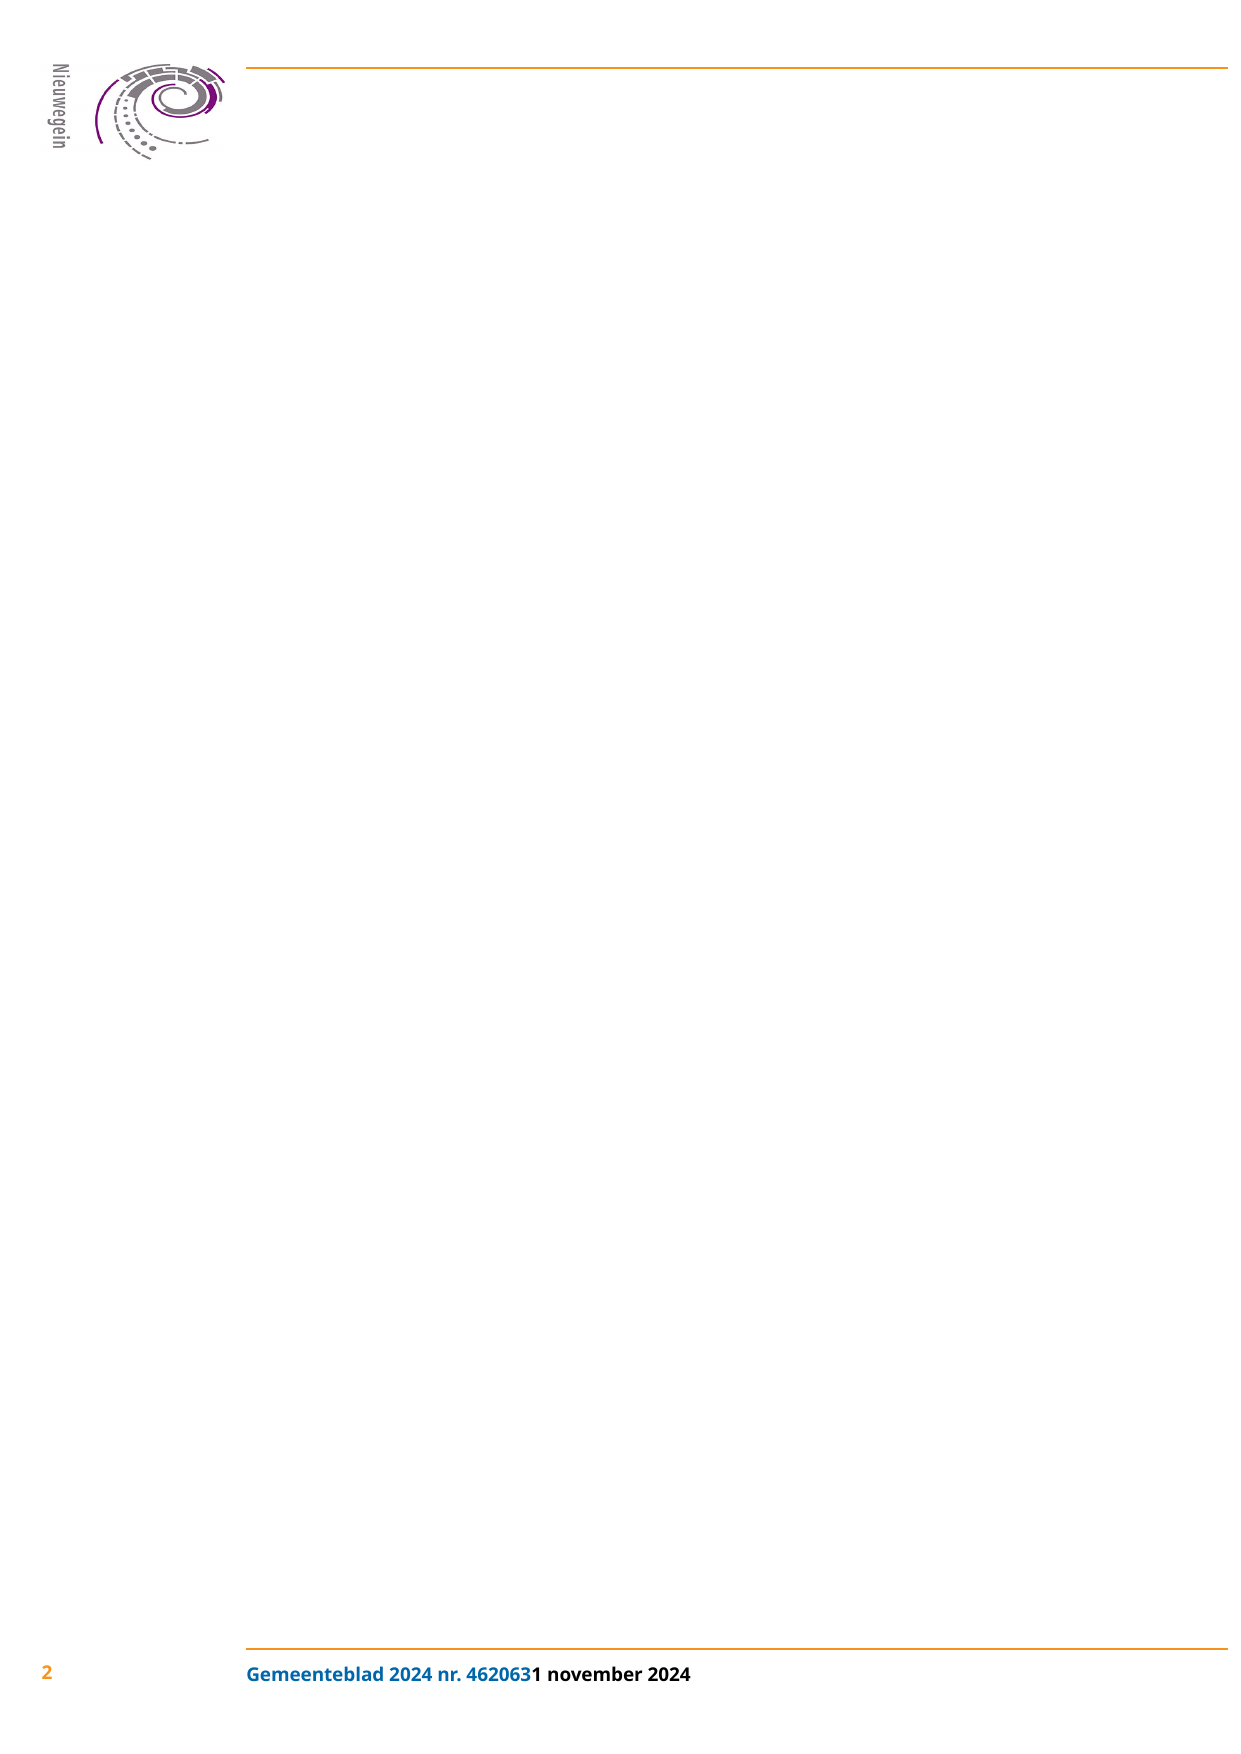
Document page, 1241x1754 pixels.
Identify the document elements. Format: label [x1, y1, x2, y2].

picture [41, 47, 231, 172]
